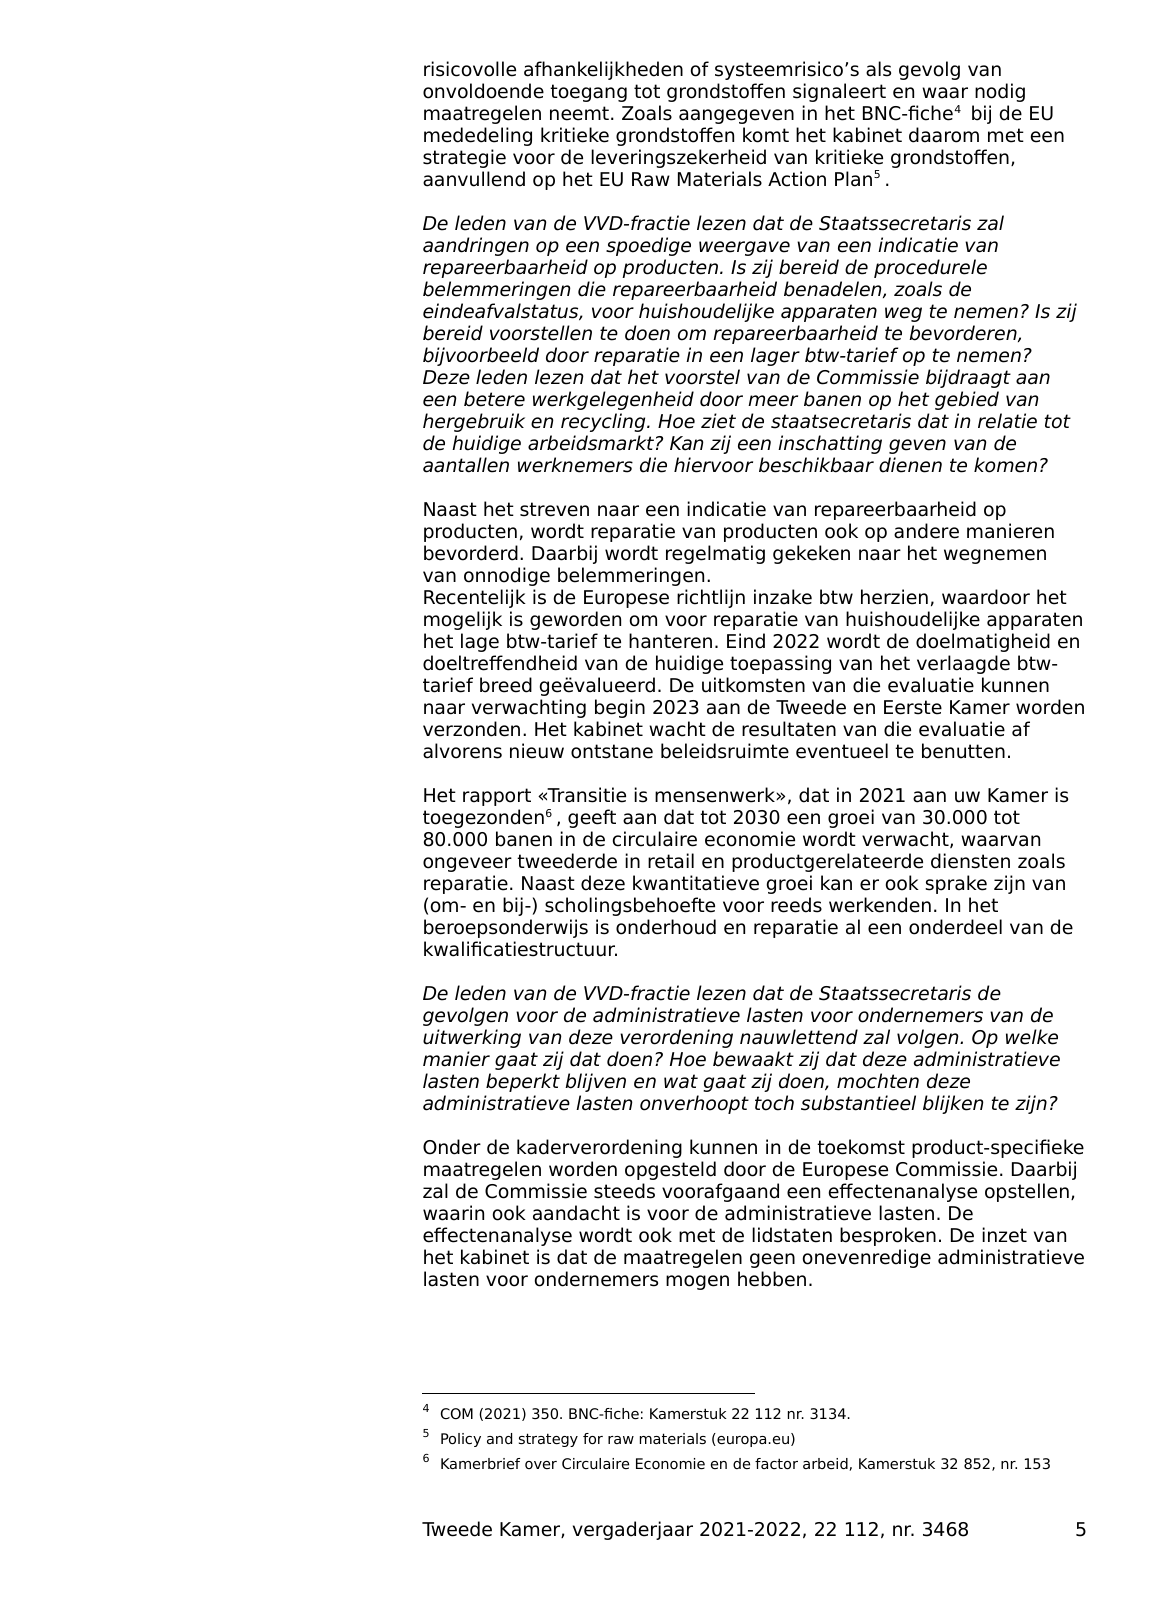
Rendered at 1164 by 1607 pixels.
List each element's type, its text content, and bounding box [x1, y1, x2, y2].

text Naast het streven naar een indicatie van repareerbaarheid op producten, wordt reparatie van producten ook op andere manieren bevorderd. Daarbij wordt regelmatig gekeken naar het wegnemen van onnodige belemmeringen. [422, 499, 1087, 587]
text De leden van de VVD-fractie lezen dat de Staatssecretaris zal aandringen op een spoedige weergave van een indicatie van repareerbaarheid op producten. Is zij bereid de procedurele belemmeringen die repareerbaarheid benadelen, zoals de eindeafvalstatus, voor huishoudelijke apparaten weg te nemen? Is zij bereid voorstellen te doen om repareerbaarheid te bevorderen, bijvoorbeeld door reparatie in een lager btw-tarief op te nemen? Deze leden lezen dat het voorstel van de Commissie bijdraagt aan een betere werkgelegenheid door meer banen op het gebied van hergebruik en recycling. Hoe ziet de staatsecretaris dat in relatie tot de huidige arbeidsmarkt? Kan zij een inschatting geven van de aantallen werknemers die hiervoor beschikbaar dienen te komen? [422, 213, 1087, 477]
text Policy and strategy for raw materials (europa.eu) [422, 1427, 1087, 1449]
text Recentelijk is de Europese richtlijn inzake btw herzien, waardoor het mogelijk is geworden om voor reparatie van huishoudelijke apparaten het lage btw-tarief te hanteren. Eind 2022 wordt de doelmatigheid en doeltreffendheid van de huidige toepassing van het verlaagde btw-tarief breed geëvalueerd. De uitkomsten van die evaluatie kunnen naar verwachting begin 2023 aan de Tweede en Eerste Kamer worden verzonden. Het kabinet wacht de resultaten van die evaluatie af alvorens nieuw ontstane beleidsruimte eventueel te benutten. [422, 587, 1087, 763]
text Het rapport «Transitie is mensenwerk», dat in 2021 aan uw Kamer is toegezonden, geeft aan dat tot 2030 een groei van 30.000 tot 80.000 banen in de circulaire economie wordt verwacht, waarvan ongeveer tweederde in retail en productgerelateerde diensten zoals reparatie. Naast deze kwantitatieve groei kan er ook sprake zijn van (om- en bij-) scholingsbehoefte voor reeds werkenden. In het beroepsonderwijs is onderhoud en reparatie al een onderdeel van de kwalificatiestructuur. [422, 785, 1087, 961]
text Onder de kaderverordening kunnen in de toekomst product-specifieke maatregelen worden opgesteld door de Europese Commissie. Daarbij zal de Commissie steeds voorafgaand een effectenanalyse opstellen, waarin ook aandacht is voor de administratieve lasten. De effectenanalyse wordt ook met de lidstaten besproken. De inzet van het kabinet is dat de maatregelen geen onevenredige administratieve lasten voor ondernemers mogen hebben. [422, 1137, 1087, 1291]
text risicovolle afhankelijkheden of systeemrisico’s als gevolg van onvoldoende toegang tot grondstoffen signaleert en waar nodig maatregelen neemt. Zoals aangegeven in het BNC-fiche bij de EU mededeling kritieke grondstoffen komt het kabinet daarom met een strategie voor de leveringszekerheid van kritieke grondstoffen, aanvullend op het EU Raw Materials Action Plan. [422, 59, 1087, 191]
text COM (2021) 350. BNC-fiche: Kamerstuk 22 112 nr. 3134. [422, 1402, 1087, 1424]
text De leden van de VVD-fractie lezen dat de Staatssecretaris de gevolgen voor de administratieve lasten voor ondernemers van de uitwerking van deze verordening nauwlettend zal volgen. Op welke manier gaat zij dat doen? Hoe bewaakt zij dat deze administratieve lasten beperkt blijven en wat gaat zij doen, mochten deze administratieve lasten onverhoopt toch substantieel blijken te zijn? [422, 983, 1087, 1115]
text Kamerbrief over Circulaire Economie en de factor arbeid, Kamerstuk 32 852, nr. 153 [422, 1452, 1087, 1474]
